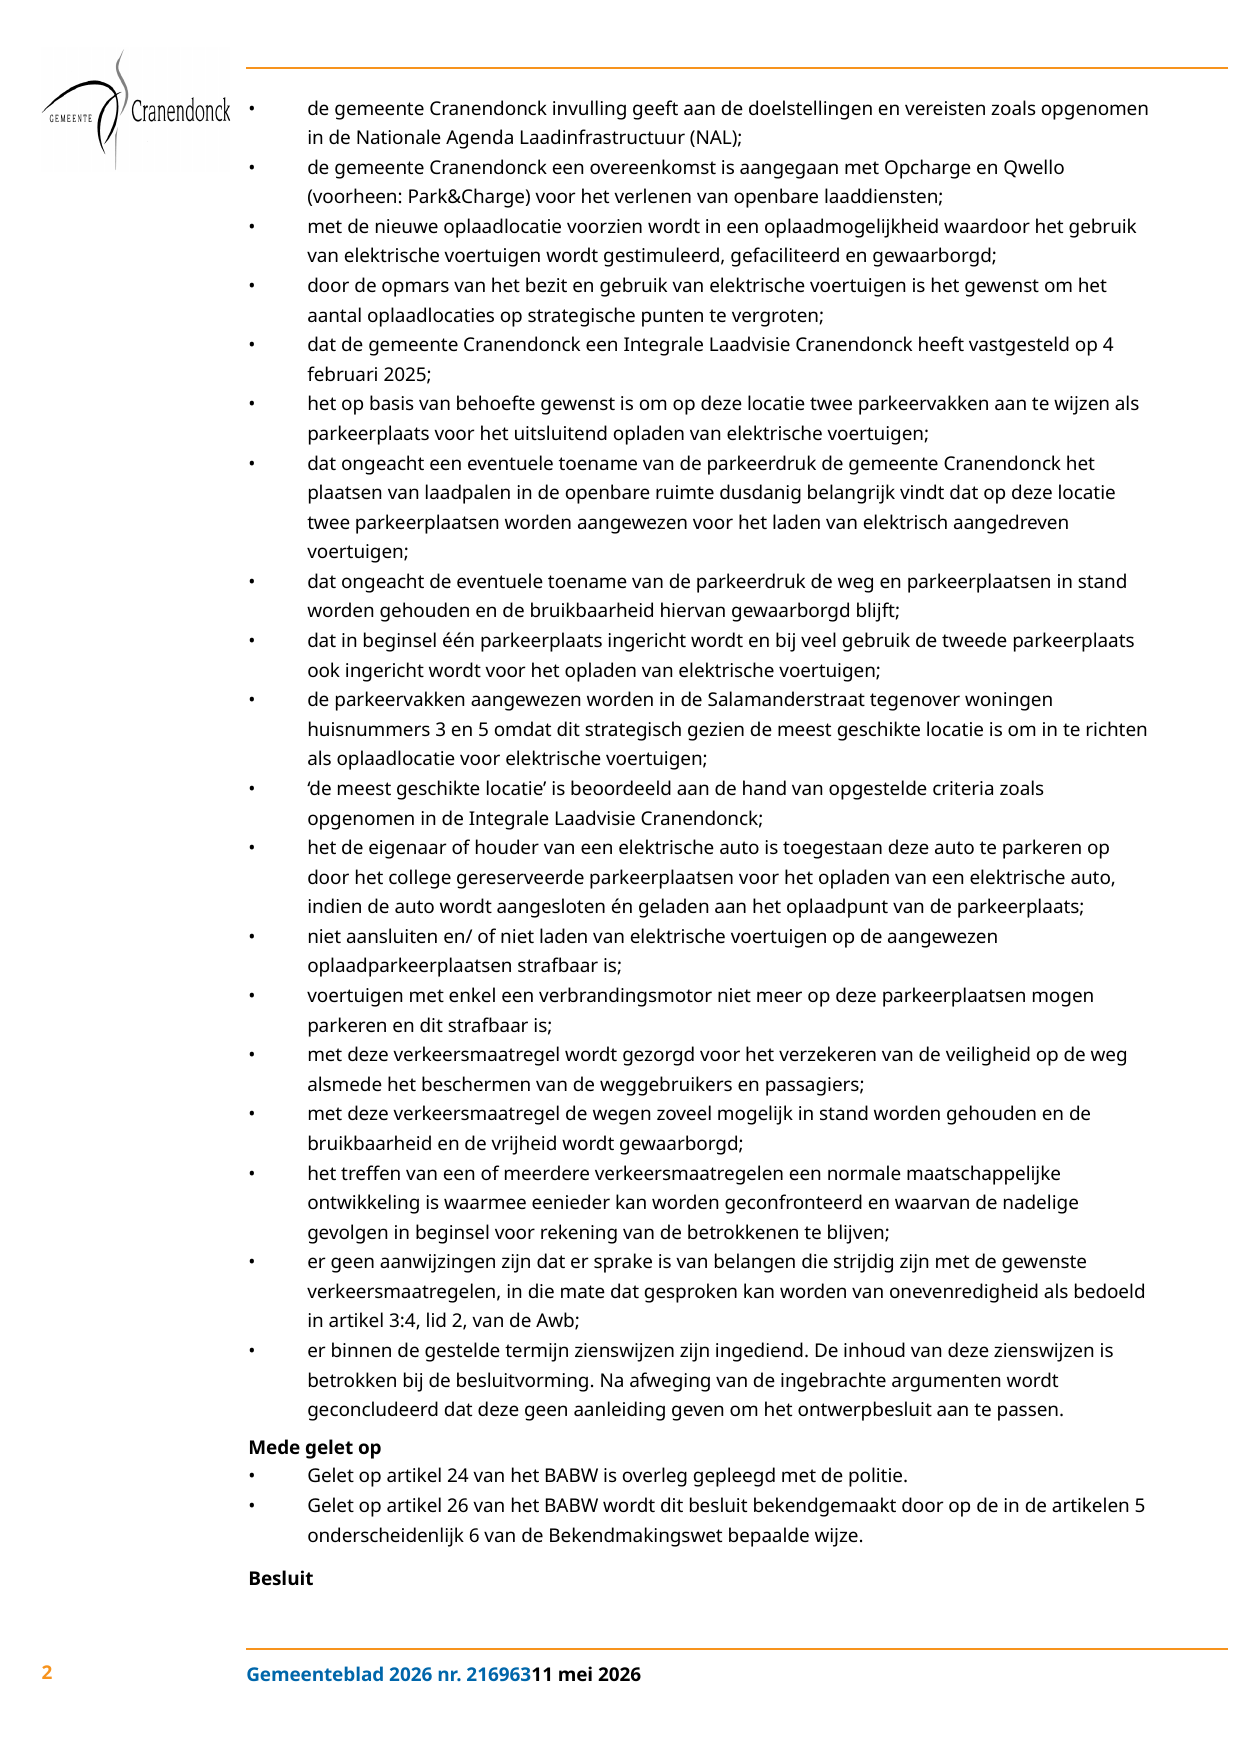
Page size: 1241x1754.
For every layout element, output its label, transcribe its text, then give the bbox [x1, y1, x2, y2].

list er binnen de gestelde termijn zienswijzen zijn ingediend. De inhoud van deze zienswijzen is betrokken bij de besluitvorming. Na afweging van de ingebrachte argumenten wordt geconcludeerd dat deze geen aanleiding geven om het ontwerpbesluit aan te passen. [248, 1337, 1152, 1422]
list door de opmars van het bezit en gebruik van elektrische voertuigen is het gewenst om het aantal oplaadlocaties op strategische punten te vergroten; [248, 272, 1152, 328]
list het op basis van behoefte gewenst is om op deze locatie twee parkeervakken aan te wijzen als parkeerplaats voor het uitsluitend opladen van elektrische voertuigen; [248, 391, 1152, 446]
list het de eigenaar of houder van een elektrische auto is toegestaan deze auto te parkeren op door het college gereserveerde parkeerplaatsen voor het opladen van een elektrische auto, indien de auto wordt aangesloten én geladen aan het oplaadpunt van de parkeerplaats; [248, 834, 1152, 919]
list met deze verkeersmaatregel wordt gezorgd voor het verzekeren van de veiligheid op de weg alsmede het beschermen van de weggebruikers en passagiers; [248, 1041, 1152, 1097]
list dat ongeacht een eventuele toename van de parkeerdruk de gemeente Cranendonck het plaatsen van laadpalen in de openbare ruimte dusdanig belangrijk vindt dat op deze locatie twee parkeerplaatsen worden aangewezen voor het laden van elektrisch aangedreven voertuigen; [248, 450, 1152, 564]
list Gelet op artikel 26 van het BABW wordt dit besluit bekendgemaakt door op de in de artikelen 5 onderscheidenlijk 6 van de Bekendmakingswet bepaalde wijze. [248, 1492, 1152, 1548]
list de gemeente Cranendonck invulling geeft aan de doelstellingen en vereisten zoals opgenomen in de Nationale Agenda Laadinfrastructuur (NAL); [248, 95, 1152, 150]
list met deze verkeersmaatregel de wegen zoveel mogelijk in stand worden gehouden en de bruikbaarheid en de vrijheid wordt gewaarborgd; [248, 1101, 1152, 1156]
list met de nieuwe oplaadlocatie voorzien wordt in een oplaadmogelijkheid waardoor het gebruik van elektrische voertuigen wordt gestimuleerd, gefaciliteerd en gewaarborgd; [248, 213, 1152, 268]
text Mede gelet op [248, 1434, 1152, 1460]
list voertuigen met enkel een verbrandingsmotor niet meer op deze parkeerplaatsen mogen parkeren en dit strafbaar is; [248, 982, 1152, 1038]
list Gelet op artikel 24 van het BABW is overleg gepleegd met de politie. [248, 1463, 1152, 1488]
list niet aansluiten en/ of niet laden van elektrische voertuigen op de aangewezen oplaadparkeerplaatsen strafbaar is; [248, 923, 1152, 978]
list dat in beginsel één parkeerplaats ingericht wordt en bij veel gebruik de tweede parkeerplaats ook ingericht wordt voor het opladen van elektrische voertuigen; [248, 627, 1152, 683]
list dat de gemeente Cranendonck een Integrale Laadvisie Cranendonck heeft vastgesteld op 4 februari 2025; [248, 331, 1152, 387]
picture [41, 47, 231, 172]
list er geen aanwijzingen zijn dat er sprake is van belangen die strijdig zijn met de gewenste verkeersmaatregelen, in die mate dat gesproken kan worden van onevenredigheid als bedoeld in artikel 3:4, lid 2, van de Awb; [248, 1248, 1152, 1333]
list de gemeente Cranendonck een overeenkomst is aangegaan met Opcharge en Qwello (voorheen: Park&Charge) voor het verlenen van openbare laaddiensten; [248, 154, 1152, 209]
list ‘de meest geschikte locatie’ is beoordeeld aan de hand van opgestelde criteria zoals opgenomen in de Integrale Laadvisie Cranendonck; [248, 775, 1152, 831]
list het treffen van een of meerdere verkeersmaatregelen een normale maatschappelijke ontwikkeling is waarmee eenieder kan worden geconfronteerd en waarvan de nadelige gevolgen in beginsel voor rekening van de betrokkenen te blijven; [248, 1160, 1152, 1245]
list dat ongeacht de eventuele toename van de parkeerdruk de weg en parkeerplaatsen in stand worden gehouden en de bruikbaarheid hiervan gewaarborgd blijft; [248, 568, 1152, 623]
text Besluit [248, 1565, 1152, 1591]
list de parkeervakken aangewezen worden in de Salamanderstraat tegenover woningen huisnummers 3 en 5 omdat dit strategisch gezien de meest geschikte locatie is om in te richten als oplaadlocatie voor elektrische voertuigen; [248, 686, 1152, 771]
